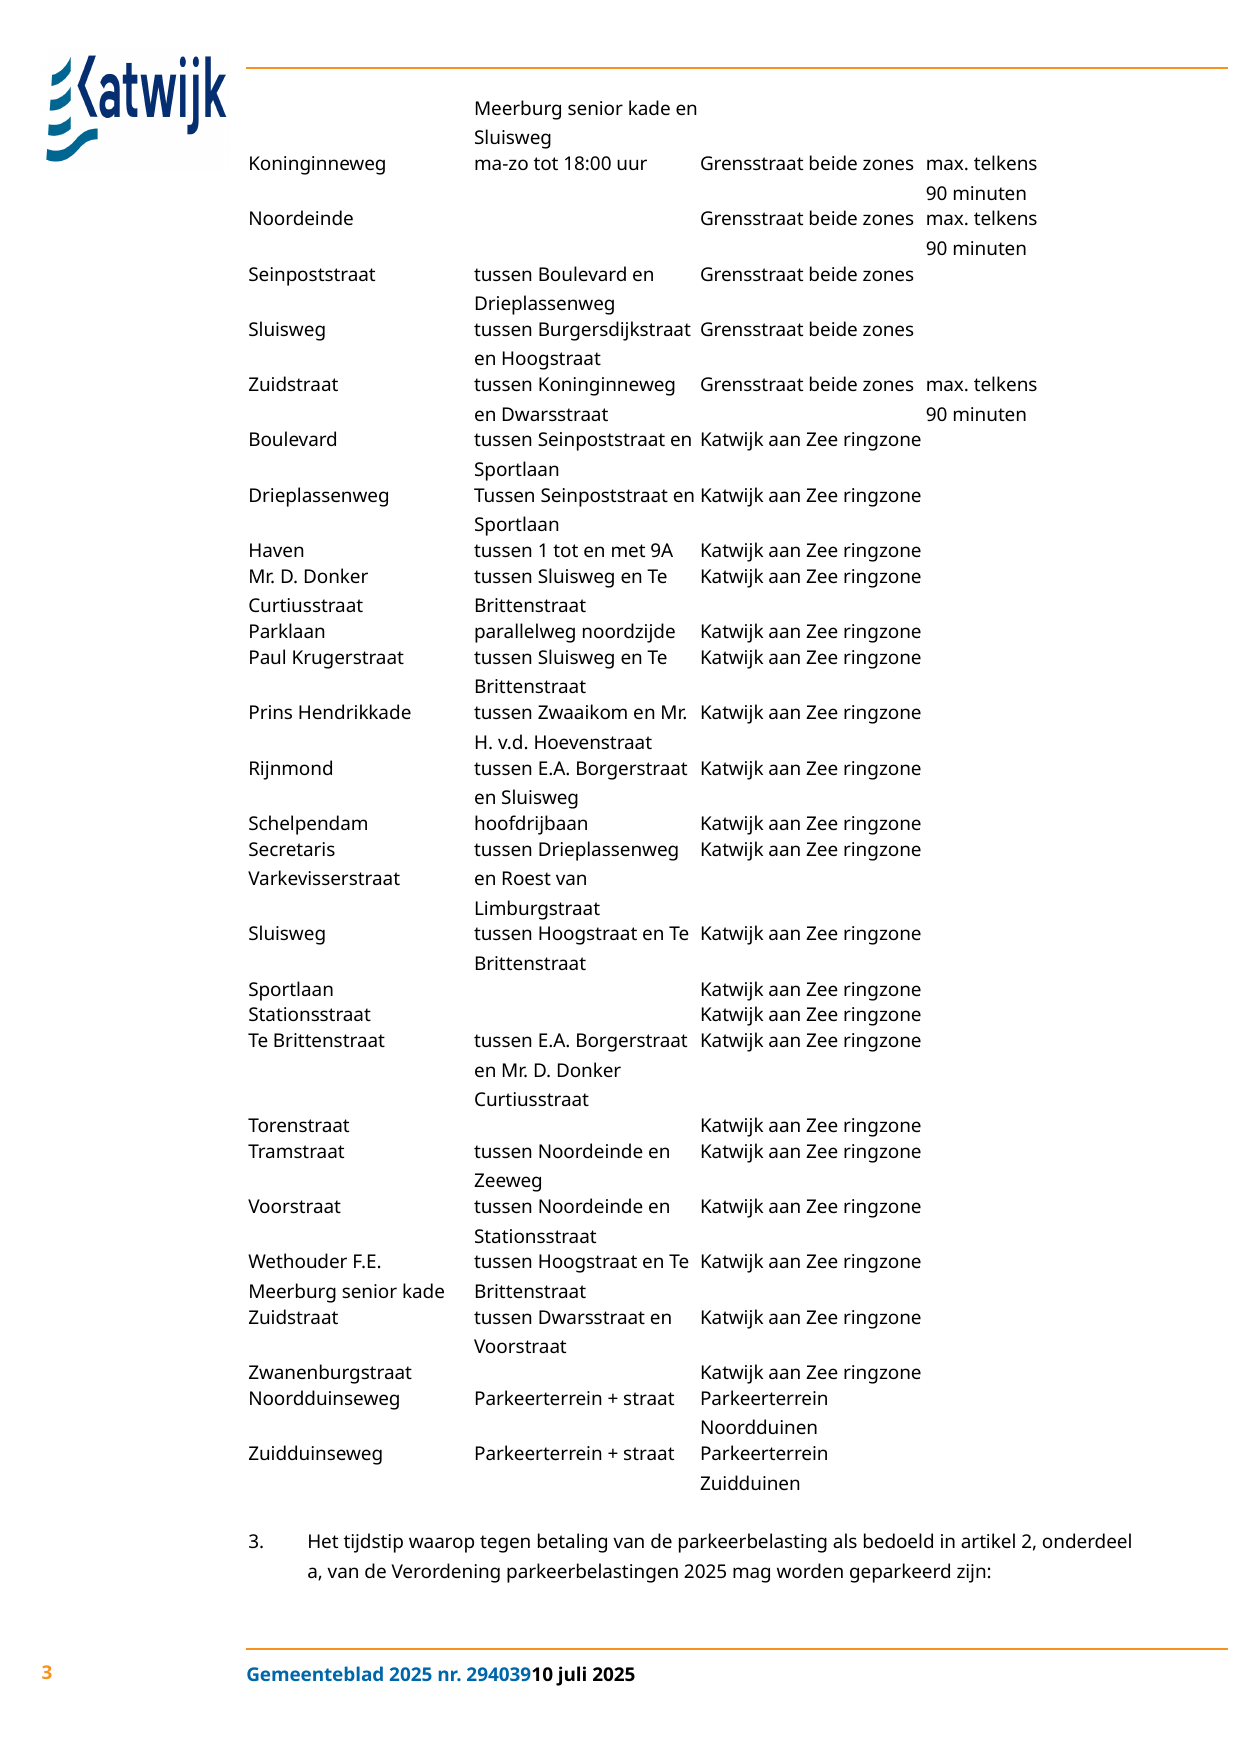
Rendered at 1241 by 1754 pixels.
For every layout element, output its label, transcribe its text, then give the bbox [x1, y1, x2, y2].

table_cell Tramstraat [248, 1138, 474, 1193]
table_cell [248, 95, 474, 150]
table_cell tussen Hoogstraat en Te Brittenstraat [474, 1249, 700, 1304]
table_cell [926, 644, 1152, 699]
table_cell Katwijk aan Zee ringzone [700, 427, 926, 482]
table_cell Katwijk aan Zee ringzone [700, 644, 926, 699]
table_cell Katwijk aan Zee ringzone [700, 810, 926, 836]
table_cell [926, 1028, 1152, 1112]
table_cell tussen Boulevard en Drieplassenweg [474, 261, 700, 316]
table_cell Noordeinde [248, 205, 474, 261]
table_cell [926, 482, 1152, 537]
table_cell [926, 1193, 1152, 1249]
table_cell Seinpoststraat [248, 261, 474, 316]
table_cell Katwijk aan Zee ringzone [700, 1002, 926, 1027]
table_cell Secretaris Varkevisserstraat [248, 836, 474, 921]
table_cell tussen Drieplassenweg en Roest van Limburgstraat [474, 836, 700, 921]
table_cell Schelpendam [248, 810, 474, 836]
table_cell Zwanenburgstraat [248, 1359, 474, 1385]
table_cell tussen Zwaaikom en Mr. H. v.d. Hoevenstraat [474, 699, 700, 755]
table_cell Katwijk aan Zee ringzone [700, 699, 926, 755]
table_cell Mr. D. Donker Curtiusstraat [248, 563, 474, 618]
table_cell [926, 1440, 1152, 1496]
table_cell Te Brittenstraat [248, 1028, 474, 1112]
table_cell [926, 836, 1152, 921]
table_cell Drieplassenweg [248, 482, 474, 537]
table_cell [926, 921, 1152, 976]
table_cell Noordduinseweg [248, 1385, 474, 1440]
table_cell Katwijk aan Zee ringzone [700, 1138, 926, 1193]
table_cell Grensstraat beide zones [700, 261, 926, 316]
table_cell [926, 1112, 1152, 1138]
table_cell [926, 563, 1152, 618]
table_cell [926, 1138, 1152, 1193]
table_cell [926, 976, 1152, 1002]
table_cell Parklaan [248, 618, 474, 644]
table_cell Rijnmond [248, 755, 474, 810]
table_cell Paul Krugerstraat [248, 644, 474, 699]
table_cell Zuidduinseweg [248, 1440, 474, 1496]
picture [41, 47, 231, 172]
table_cell tussen Noordeinde en Zeeweg [474, 1138, 700, 1193]
table_cell Katwijk aan Zee ringzone [700, 482, 926, 537]
table_cell Sluisweg [248, 316, 474, 371]
table_cell [926, 427, 1152, 482]
table_cell Grensstraat beide zones [700, 371, 926, 427]
table_cell [926, 1385, 1152, 1440]
table_cell Katwijk aan Zee ringzone [700, 563, 926, 618]
table_cell tussen Noordeinde en Stationsstraat [474, 1193, 700, 1249]
table_cell [926, 755, 1152, 810]
table_cell ma-zo tot 18:00 uur [474, 150, 700, 205]
table_cell Torenstraat [248, 1112, 474, 1138]
table_cell Parkeerterrein Zuidduinen [700, 1440, 926, 1496]
table_cell Katwijk aan Zee ringzone [700, 1304, 926, 1359]
table_cell Stationsstraat [248, 1002, 474, 1027]
table_cell tussen Seinpoststraat en Sportlaan [474, 427, 700, 482]
table_cell Katwijk aan Zee ringzone [700, 1028, 926, 1112]
table_cell Katwijk aan Zee ringzone [700, 618, 926, 644]
table_cell [700, 95, 926, 150]
table_cell tussen E.A. Borgerstraat en Mr. D. Donker Curtiusstraat [474, 1028, 700, 1112]
table_cell Parkeerterrein + straat [474, 1385, 700, 1440]
table_cell tussen 1 tot en met 9A [474, 537, 700, 563]
table_cell Sluisweg [248, 921, 474, 976]
table_cell Tussen Seinpoststraat en Sportlaan [474, 482, 700, 537]
list Het tijdstip waarop tegen betaling van de parkeerbelasting als bedoeld in artikel 2, onderdeel a, van de Verordening parkeerbelastingen 2025 mag worden geparkeerd zijn: [248, 1528, 1152, 1584]
table_cell [926, 1304, 1152, 1359]
table_cell Katwijk aan Zee ringzone [700, 921, 926, 976]
table_cell max. telkens 90 minuten [926, 205, 1152, 261]
table_cell [926, 810, 1152, 836]
table_cell Koninginneweg [248, 150, 474, 205]
table_cell Wethouder F.E. Meerburg senior kade [248, 1249, 474, 1304]
table_cell [926, 316, 1152, 371]
table_cell max. telkens 90 minuten [926, 371, 1152, 427]
table_cell Haven [248, 537, 474, 563]
table_cell [926, 537, 1152, 563]
table_cell Katwijk aan Zee ringzone [700, 537, 926, 563]
table_cell Grensstraat beide zones [700, 205, 926, 261]
table_cell [926, 1002, 1152, 1027]
table_cell [474, 976, 700, 1002]
table_cell tussen Koninginneweg en Dwarsstraat [474, 371, 700, 427]
table_cell tussen Hoogstraat en Te Brittenstraat [474, 921, 700, 976]
table_cell [474, 1002, 700, 1027]
table_cell Grensstraat beide zones [700, 150, 926, 205]
table_cell [926, 1359, 1152, 1385]
table_cell Prins Hendrikkade [248, 699, 474, 755]
table_cell Katwijk aan Zee ringzone [700, 755, 926, 810]
table_cell Zuidstraat [248, 371, 474, 427]
table_cell [474, 1359, 700, 1385]
table_cell Parkeerterrein Noordduinen [700, 1385, 926, 1440]
table_cell [474, 1112, 700, 1138]
table_cell Katwijk aan Zee ringzone [700, 976, 926, 1002]
table_cell Katwijk aan Zee ringzone [700, 1249, 926, 1304]
table_cell [926, 1249, 1152, 1304]
table_cell Meerburg senior kade en Sluisweg [474, 95, 700, 150]
table_cell max. telkens 90 minuten [926, 150, 1152, 205]
table_cell Katwijk aan Zee ringzone [700, 1193, 926, 1249]
table_cell tussen Sluisweg en Te Brittenstraat [474, 563, 700, 618]
table_cell Katwijk aan Zee ringzone [700, 1359, 926, 1385]
table_cell Boulevard [248, 427, 474, 482]
table_cell tussen Burgersdijkstraat en Hoogstraat [474, 316, 700, 371]
table_cell parallelweg noordzijde [474, 618, 700, 644]
table_cell [926, 618, 1152, 644]
table_cell Grensstraat beide zones [700, 316, 926, 371]
table_cell tussen Sluisweg en Te Brittenstraat [474, 644, 700, 699]
table_cell Zuidstraat [248, 1304, 474, 1359]
table_cell Katwijk aan Zee ringzone [700, 1112, 926, 1138]
table_cell Sportlaan [248, 976, 474, 1002]
table_cell Voorstraat [248, 1193, 474, 1249]
table_cell Parkeerterrein + straat [474, 1440, 700, 1496]
table_cell tussen E.A. Borgerstraat en Sluisweg [474, 755, 700, 810]
table_cell [926, 699, 1152, 755]
table_cell hoofdrijbaan [474, 810, 700, 836]
table_cell Katwijk aan Zee ringzone [700, 836, 926, 921]
table_cell [474, 205, 700, 261]
table_cell [926, 261, 1152, 316]
table_cell tussen Dwarsstraat en Voorstraat [474, 1304, 700, 1359]
table_cell [926, 95, 1152, 150]
